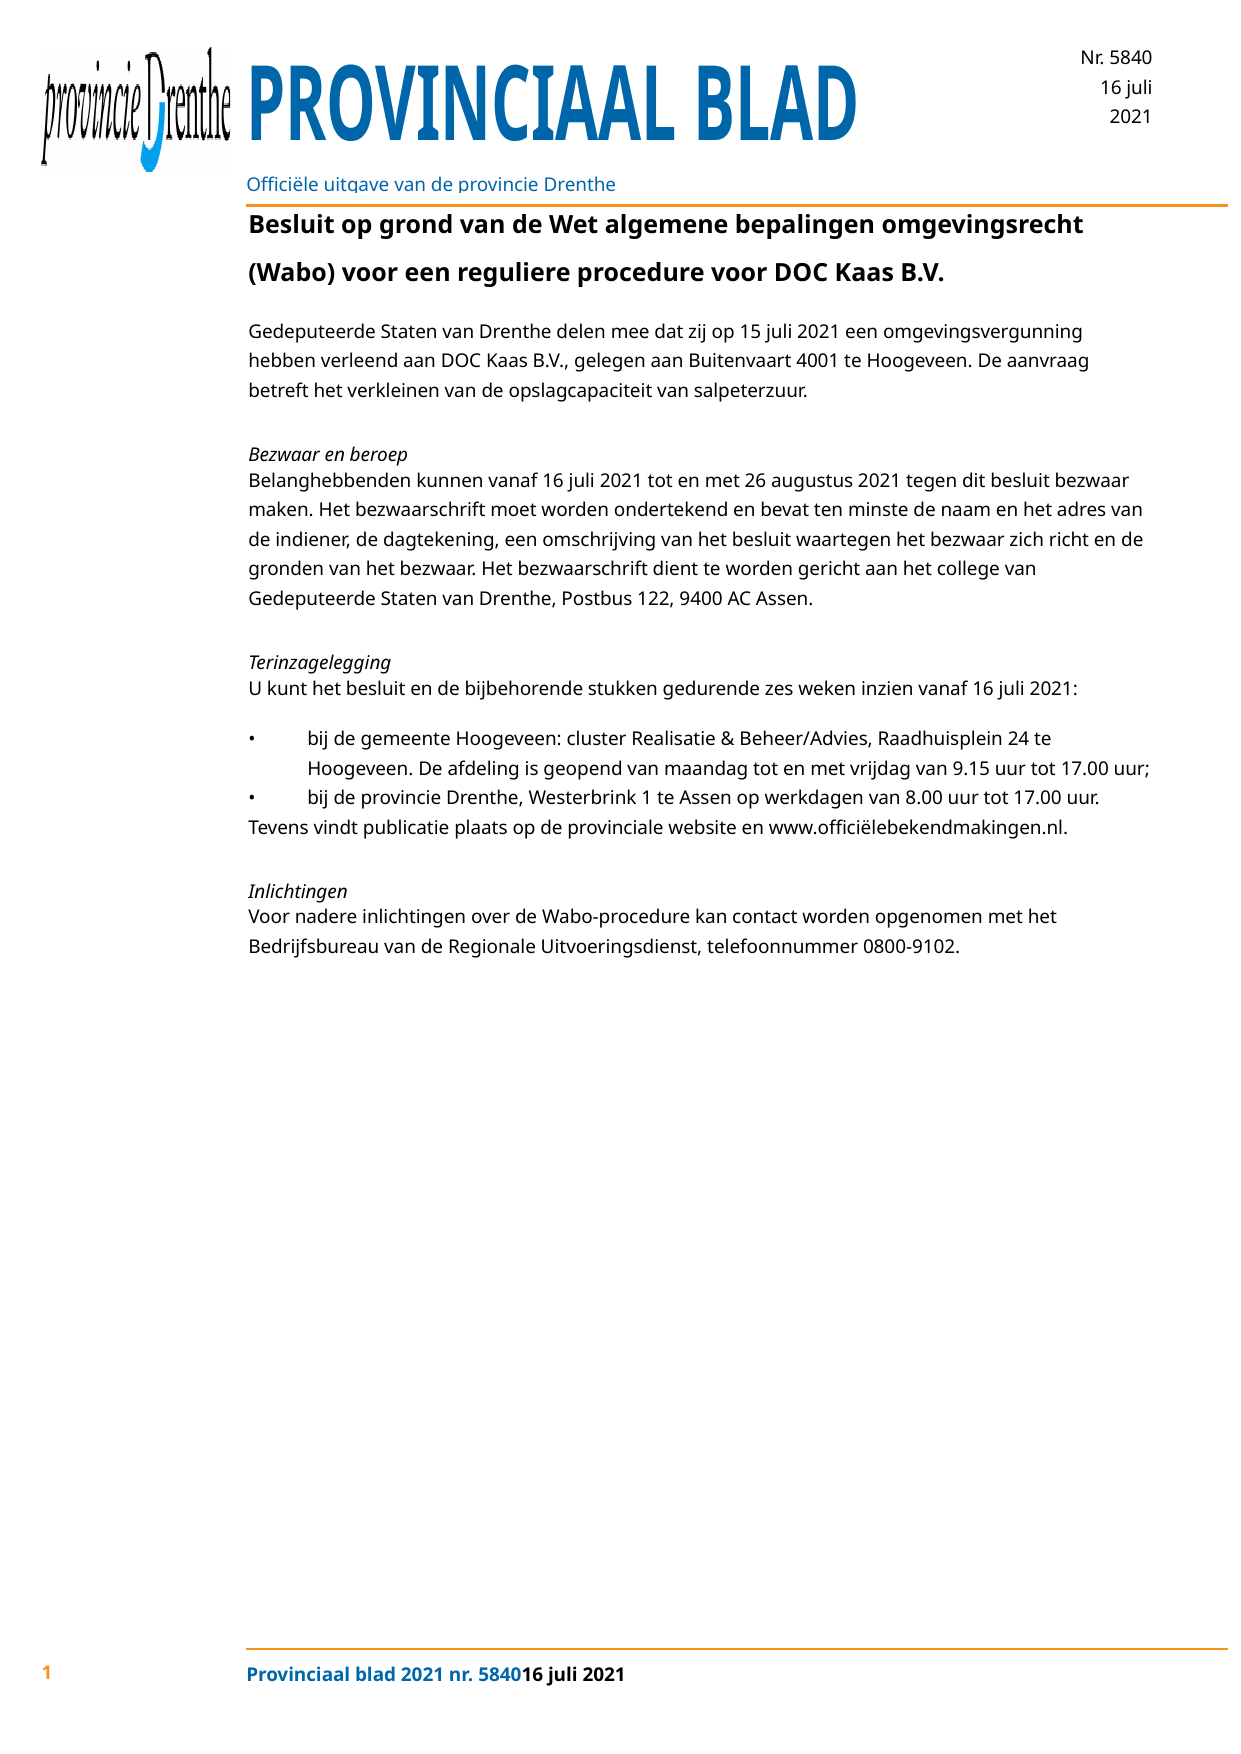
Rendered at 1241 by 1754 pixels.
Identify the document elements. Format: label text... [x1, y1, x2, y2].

text Belanghebbenden kunnen vanaf 16 juli 2021 tot en met 26 augustus 2021 tegen dit besluit bezwaar maken. Het bezwaarschrift moet worden ondertekend en bevat ten minste de naam en het adres van de indiener, de dagtekening, een omschrijving van het besluit waartegen het bezwaar zich richt en de gronden van het bezwaar. Het bezwaarschrift dient te worden gericht aan het college van Gedeputeerde Staten van Drenthe, Postbus 122, 9400 AC Assen. [248, 467, 1152, 611]
text Voor nadere inlichtingen over de Wabo-procedure kan contact worden opgenomen met het Bedrijfsbureau van de Regionale Uitvoeringsdienst, telefoonnummer 0800-9102. [248, 904, 1152, 959]
list bij de gemeente Hoogeveen: cluster Realisatie & Beheer/Advies, Raadhuisplein 24 te Hoogeveen. De afdeling is geopend van maandag tot en met vrijdag van 9.15 uur tot 17.00 uur; [248, 725, 1152, 781]
list bij de provincie Drenthe, Westerbrink 1 te Assen op werkdagen van 8.00 uur tot 17.00 uur. [248, 784, 1152, 810]
text Terinzagelegging [248, 649, 1152, 675]
picture [41, 47, 231, 172]
text U kunt het besluit en de bijbehorende stukken gedurende zes weken inzien vanaf 16 juli 2021: [248, 675, 1152, 701]
text Inlichtingen [248, 878, 1152, 904]
text Besluit op grond van de Wet algemene bepalingen omgevingsrecht (Wabo) voor een reguliere procedure voor DOC Kaas B.V. [248, 207, 1152, 288]
text Gedeputeerde Staten van Drenthe delen mee dat zij op 15 juli 2021 een omgevingsvergunning hebben verleend aan DOC Kaas B.V., gelegen aan Buitenvaart 4001 te Hoogeveen. De aanvraag betreft het verkleinen van de opslagcapaciteit van salpeterzuur. [248, 318, 1152, 403]
text Bezwaar en beroep [248, 441, 1152, 467]
text Tevens vindt publicatie plaats op de provinciale website en www.officiëlebekendmakingen.nl. [248, 814, 1152, 840]
